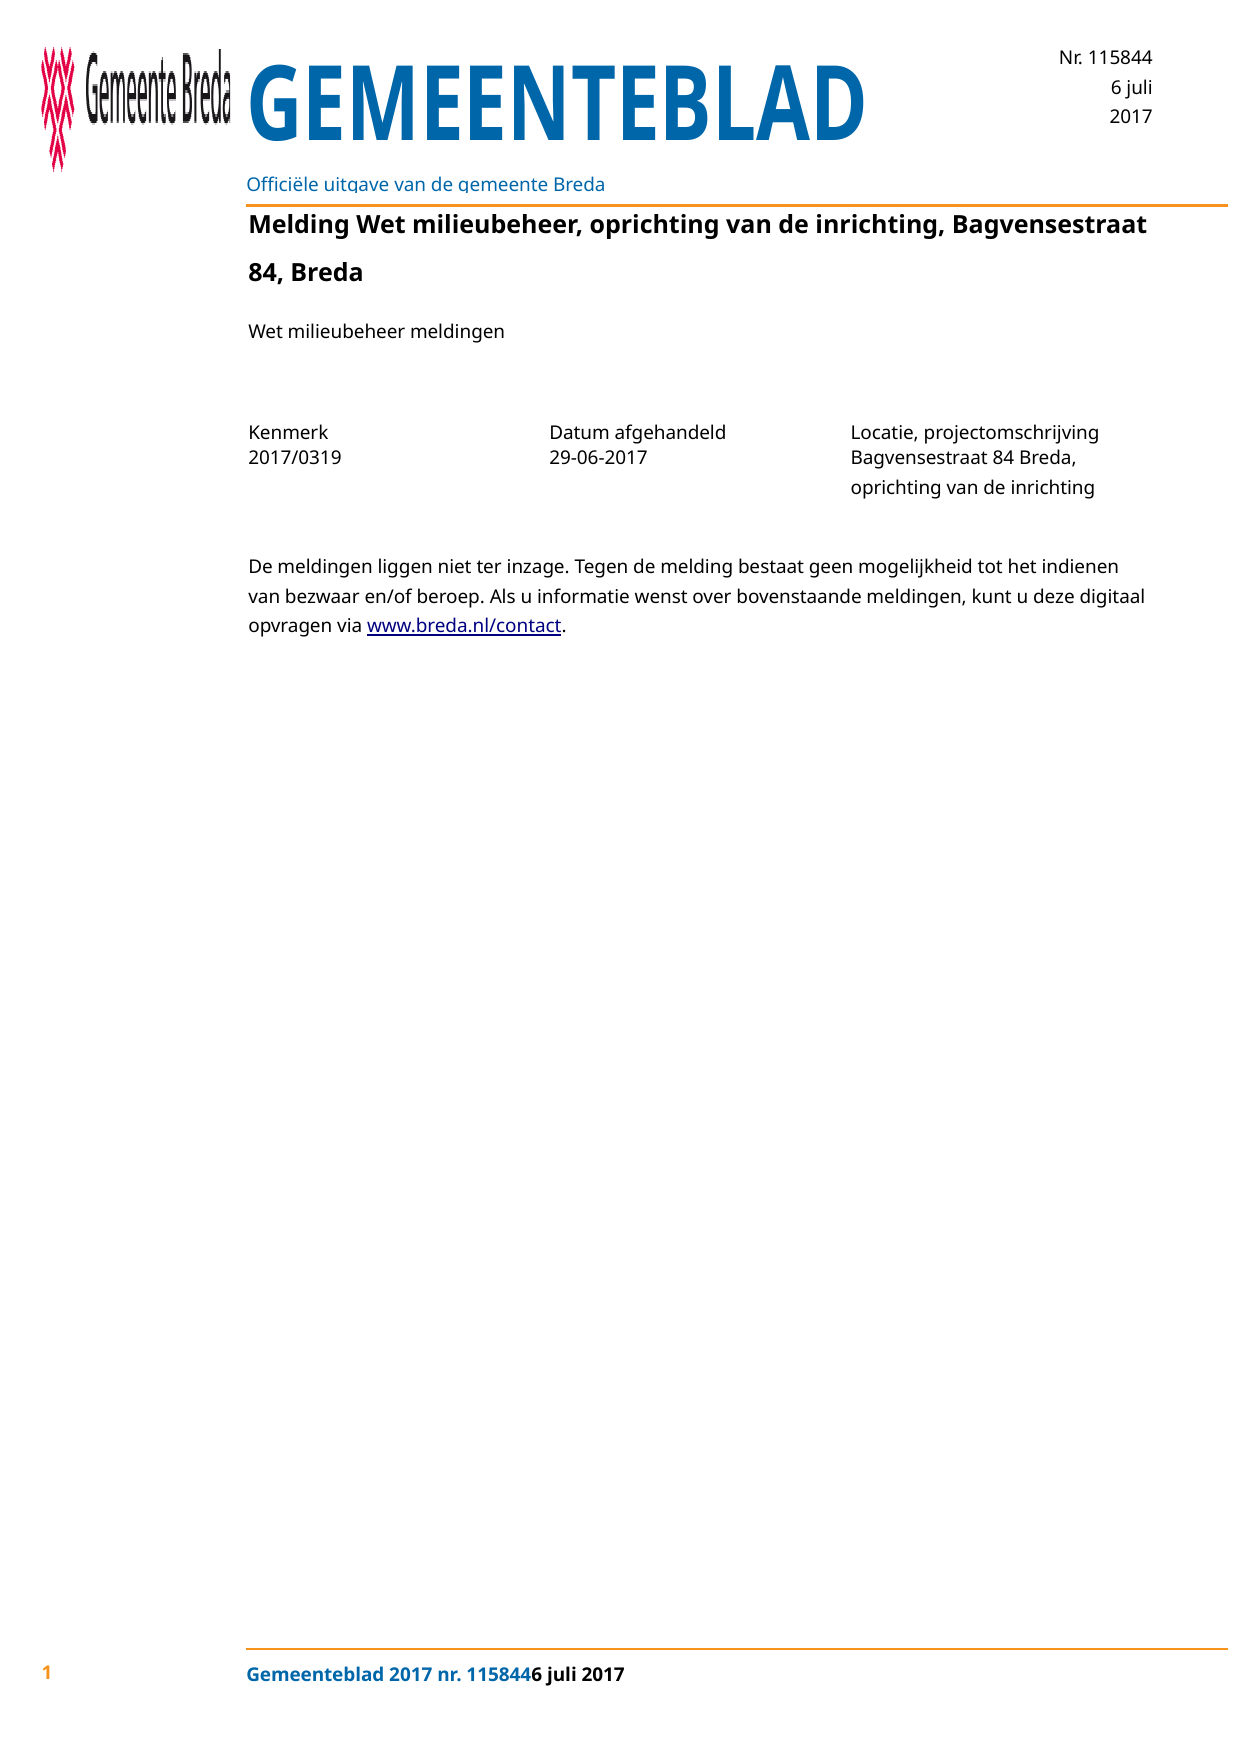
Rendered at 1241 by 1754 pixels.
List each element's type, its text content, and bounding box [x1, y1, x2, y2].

table_cell 29-06-2017 [549, 445, 850, 500]
table_cell 2017/0319 [248, 445, 549, 500]
table_header Locatie, projectomschrijving [850, 419, 1152, 444]
table_header Datum afgehandeld [549, 419, 850, 444]
text De meldingen liggen niet ter inzage. Tegen de melding bestaat geen mogelijkheid tot het indienen van bezwaar en/of beroep. Als u informatie wenst over bovenstaande meldingen, kunt u deze digitaal opvragen via www.breda.nl/contact. [248, 553, 1152, 638]
picture [41, 47, 231, 172]
table_header Kenmerk [248, 419, 549, 444]
text Melding Wet milieubeheer, oprichting van de inrichting, Bagvensestraat 84, Breda [248, 207, 1152, 288]
text Wet milieubeheer meldingen [248, 318, 1152, 344]
table_cell Bagvensestraat 84 Breda, oprichting van de inrichting [850, 445, 1152, 500]
